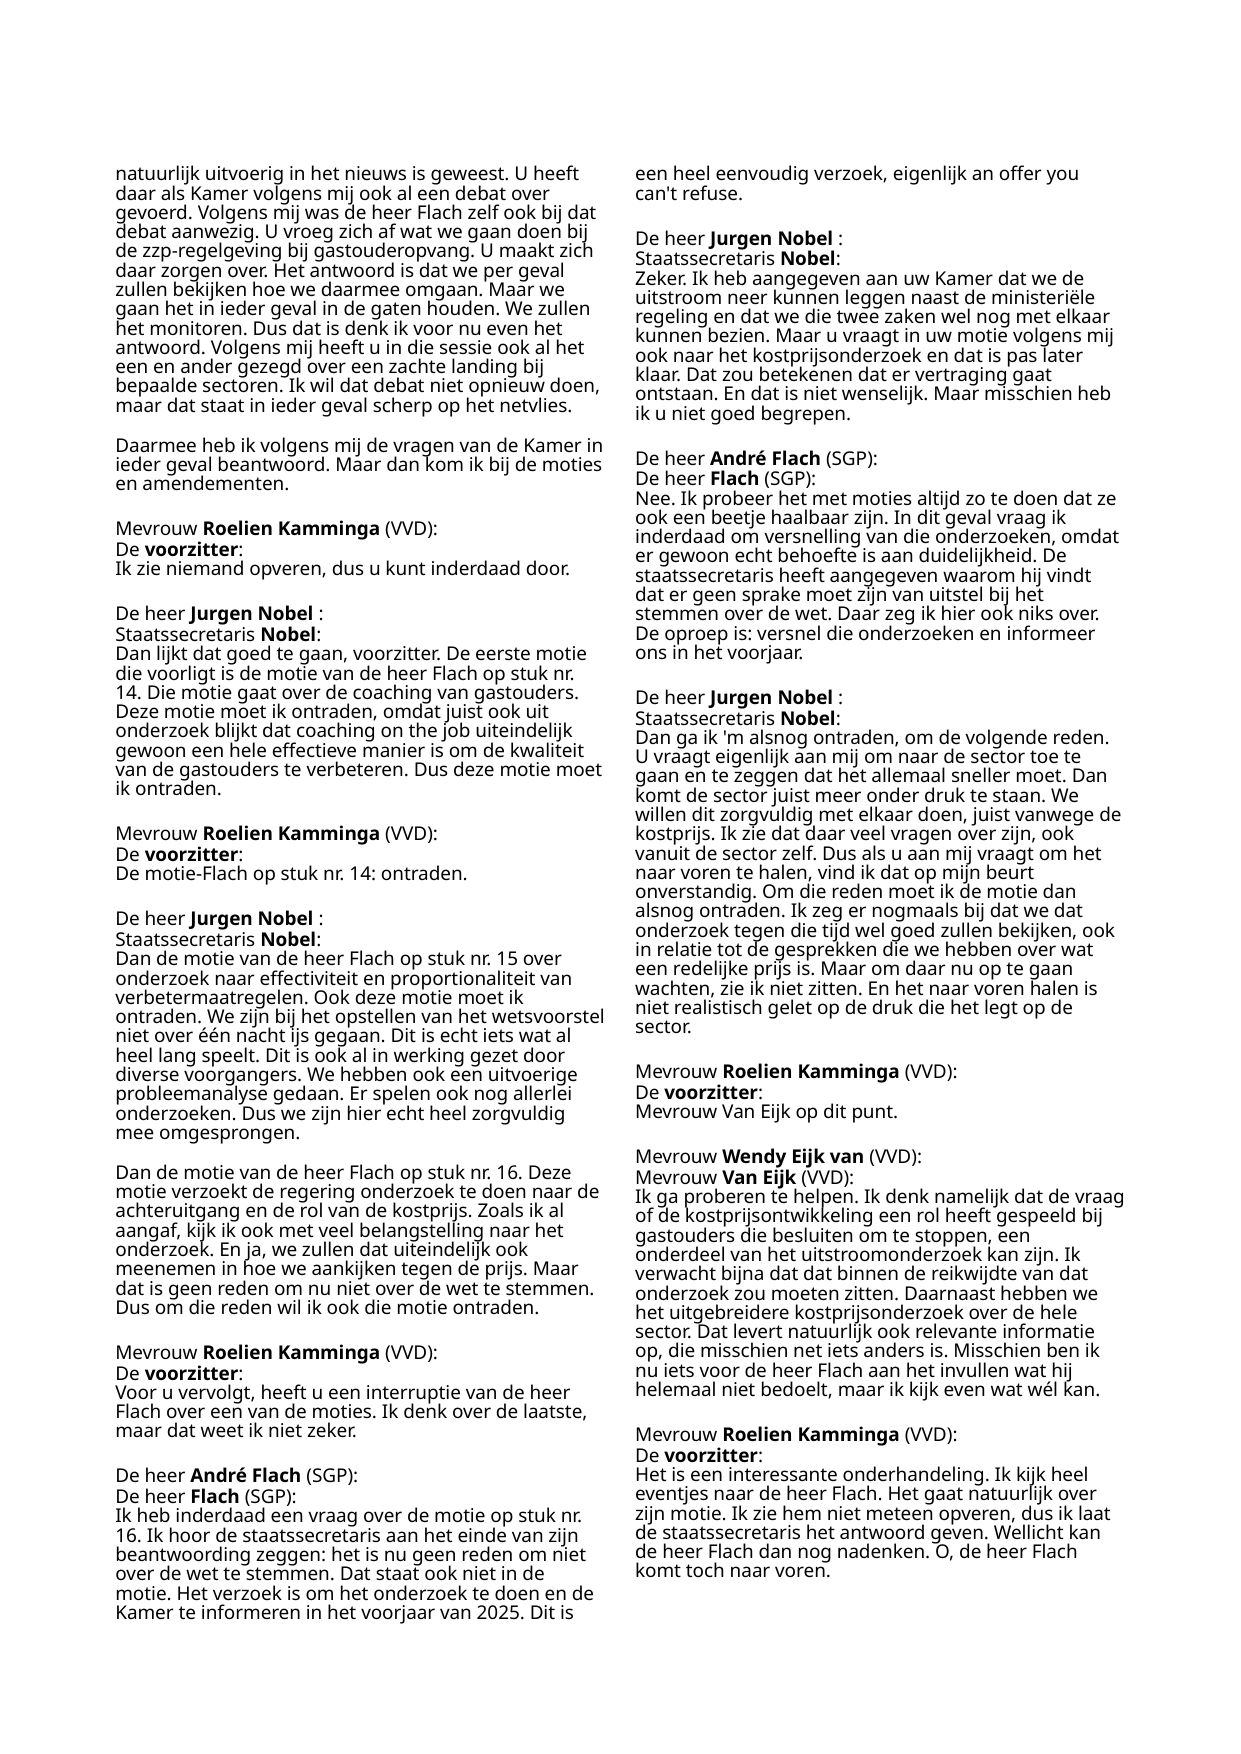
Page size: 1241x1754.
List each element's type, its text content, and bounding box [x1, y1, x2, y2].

text Ik heb inderdaad een vraag over de motie op stuk nr. 16. Ik hoor de staatssecretaris aan het einde van zijn beantwoording zeggen: het is nu geen reden om niet over de wet te stemmen. Dat staat ook niet in de motie. Het verzoek is om het onderzoek te doen en de Kamer te informeren in het voorjaar van 2025. Dit is [115, 1507, 605, 1623]
text De heer Jurgen Nobel : [635, 225, 1125, 250]
text Staatssecretaris Nobel: [115, 931, 605, 950]
text De heer Flach (SGP): [115, 1488, 605, 1507]
text Staatssecretaris Nobel: [635, 250, 1125, 270]
text Mevrouw Roelien Kamminga (VVD): [115, 515, 605, 541]
text De voorzitter: [115, 541, 605, 560]
text Staatssecretaris Nobel: [635, 710, 1125, 729]
text De heer Jurgen Nobel : [115, 905, 605, 931]
text De heer André Flach (SGP): [635, 445, 1125, 470]
text Dan ga ik 'm alsnog ontraden, om de volgende reden. U vraagt eigenlijk aan mij om naar de sector toe te gaan en te zeggen dat het allemaal sneller moet. Dan komt de sector juist meer onder druk te staan. We willen dit zorgvuldig met elkaar doen, juist vanwege de kostprijs. Ik zie dat daar veel vragen over zijn, ook vanuit de sector zelf. Dus als u aan mij vraagt om het naar voren te halen, vind ik dat op mijn beurt onverstandig. Om die reden moet ik de motie dan alsnog ontraden. Ik zeg er nogmaals bij dat we dat onderzoek tegen die tijd wel goed zullen bekijken, ook in relatie tot de gesprekken die we hebben over wat een redelijke prijs is. Maar om daar nu op te gaan wachten, zie ik niet zitten. En het naar voren halen is niet realistisch gelet op de druk die het legt op de sector. [635, 729, 1125, 1037]
text De voorzitter: [635, 1084, 1125, 1103]
text De heer Flach (SGP): [635, 470, 1125, 490]
text Nee. Ik probeer het met moties altijd zo te doen dat ze ook een beetje haalbaar zijn. In dit geval vraag ik inderdaad om versnelling van die onderzoeken, omdat er gewoon echt behoefte is aan duidelijkheid. De staatssecretaris heeft aangegeven waarom hij vindt dat er geen sprake moet zijn van uitstel bij het stemmen over de wet. Daar zeg ik hier ook niks over. De oproep is: versnel die onderzoeken en informeer ons in het voorjaar. [635, 490, 1125, 663]
text De heer Jurgen Nobel : [635, 684, 1125, 710]
text Dan de motie van de heer Flach op stuk nr. 16. Deze motie verzoekt de regering onderzoek te doen naar de achteruitgang en de rol van de kostprijs. Zoals ik al aangaf, kijk ik ook met veel belangstelling naar het onderzoek. En ja, we zullen dat uiteindelijk ook meenemen in hoe we aankijken tegen de prijs. Maar dat is geen reden om nu niet over de wet te stemmen. Dus om die reden wil ik ook die motie ontraden. [115, 1164, 605, 1318]
text Voor u vervolgt, heeft u een interruptie van de heer Flach over een van de moties. Ik denk over de laatste, maar dat weet ik niet zeker. [115, 1384, 605, 1442]
text De voorzitter: [115, 846, 605, 865]
text Daarmee heb ik volgens mij de vragen van de Kamer in ieder geval beantwoord. Maar dan kom ik bij de moties en amendementen. [115, 437, 605, 494]
text Zeker. Ik heb aangegeven aan uw Kamer dat we de uitstroom neer kunnen leggen naast de ministeriële regeling en dat we die twee zaken wel nog met elkaar kunnen bezien. Maar u vraagt in uw motie volgens mij ook naar het kostprijsonderzoek en dat is pas later klaar. Dat zou betekenen dat er vertraging gaat ontstaan. En dat is niet wenselijk. Maar misschien heb ik u niet goed begrepen. [635, 270, 1125, 424]
text Dan lijkt dat goed te gaan, voorzitter. De eerste motie die voorligt is de motie van de heer Flach op stuk nr. 14. Die motie gaat over de coaching van gastouders. Deze motie moet ik ontraden, omdat juist ook uit onderzoek blijkt dat coaching on the job uiteindelijk gewoon een hele effectieve manier is om de kwaliteit van de gastouders te verbeteren. Dus deze motie moet ik ontraden. [115, 645, 605, 799]
text Mevrouw Roelien Kamminga (VVD): [635, 1058, 1125, 1084]
text De motie-Flach op stuk nr. 14: ontraden. [115, 865, 605, 884]
text De heer André Flach (SGP): [115, 1462, 605, 1488]
text Mevrouw Van Eijk (VVD): [635, 1169, 1125, 1188]
text Mevrouw Van Eijk op dit punt. [635, 1103, 1125, 1122]
text De voorzitter: [635, 1447, 1125, 1466]
text De heer Jurgen Nobel : [115, 600, 605, 626]
text De voorzitter: [115, 1364, 605, 1384]
text Mevrouw Wendy Eijk van (VVD): [635, 1143, 1125, 1169]
text een heel eenvoudig verzoek, eigenlijk an offer you can't refuse. [635, 165, 1125, 204]
text Mevrouw Roelien Kamminga (VVD): [115, 820, 605, 846]
text Het is een interessante onderhandeling. Ik kijk heel eventjes naar de heer Flach. Het gaat natuurlijk over zijn motie. Ik zie hem niet meteen opveren, dus ik laat de staatssecretaris het antwoord geven. Wellicht kan de heer Flach dan nog nadenken. O, de heer Flach komt toch naar voren. [635, 1466, 1125, 1582]
text Dan de motie van de heer Flach op stuk nr. 15 over onderzoek naar effectiviteit en proportionaliteit van verbetermaatregelen. Ook deze motie moet ik ontraden. We zijn bij het opstellen van het wetsvoorstel niet over één nacht ijs gegaan. Dit is echt iets wat al heel lang speelt. Dit is ook al in werking gezet door diverse voorgangers. We hebben ook een uitvoerige probleemanalyse gedaan. Er spelen ook nog allerlei onderzoeken. Dus we zijn hier echt heel zorgvuldig mee omgesprongen. [115, 950, 605, 1143]
text Ik ga proberen te helpen. Ik denk namelijk dat de vraag of de kostprijsontwikkeling een rol heeft gespeeld bij gastouders die besluiten om te stoppen, een onderdeel van het uitstroomonderzoek kan zijn. Ik verwacht bijna dat dat binnen de reikwijdte van dat onderzoek zou moeten zitten. Daarnaast hebben we het uitgebreidere kostprijsonderzoek over de hele sector. Dat levert natuurlijk ook relevante informatie op, die misschien net iets anders is. Misschien ben ik nu iets voor de heer Flach aan het invullen wat hij helemaal niet bedoelt, maar ik kijk even wat wél kan. [635, 1188, 1125, 1400]
text Mevrouw Roelien Kamminga (VVD): [635, 1421, 1125, 1447]
text Staatssecretaris Nobel: [115, 626, 605, 645]
text Mevrouw Roelien Kamminga (VVD): [115, 1339, 605, 1364]
text natuurlijk uitvoerig in het nieuws is geweest. U heeft daar als Kamer volgens mij ook al een debat over gevoerd. Volgens mij was de heer Flach zelf ook bij dat debat aanwezig. U vroeg zich af wat we gaan doen bij de zzp-regelgeving bij gastouderopvang. U maakt zich daar zorgen over. Het antwoord is dat we per geval zullen bekijken hoe we daarmee omgaan. Maar we gaan het in ieder geval in de gaten houden. We zullen het monitoren. Dus dat is denk ik voor nu even het antwoord. Volgens mij heeft u in die sessie ook al het een en ander gezegd over een zachte landing bij bepaalde sectoren. Ik wil dat debat niet opnieuw doen, maar dat staat in ieder geval scherp op het netvlies. [115, 165, 605, 416]
text Ik zie niemand opveren, dus u kunt inderdaad door. [115, 560, 605, 579]
